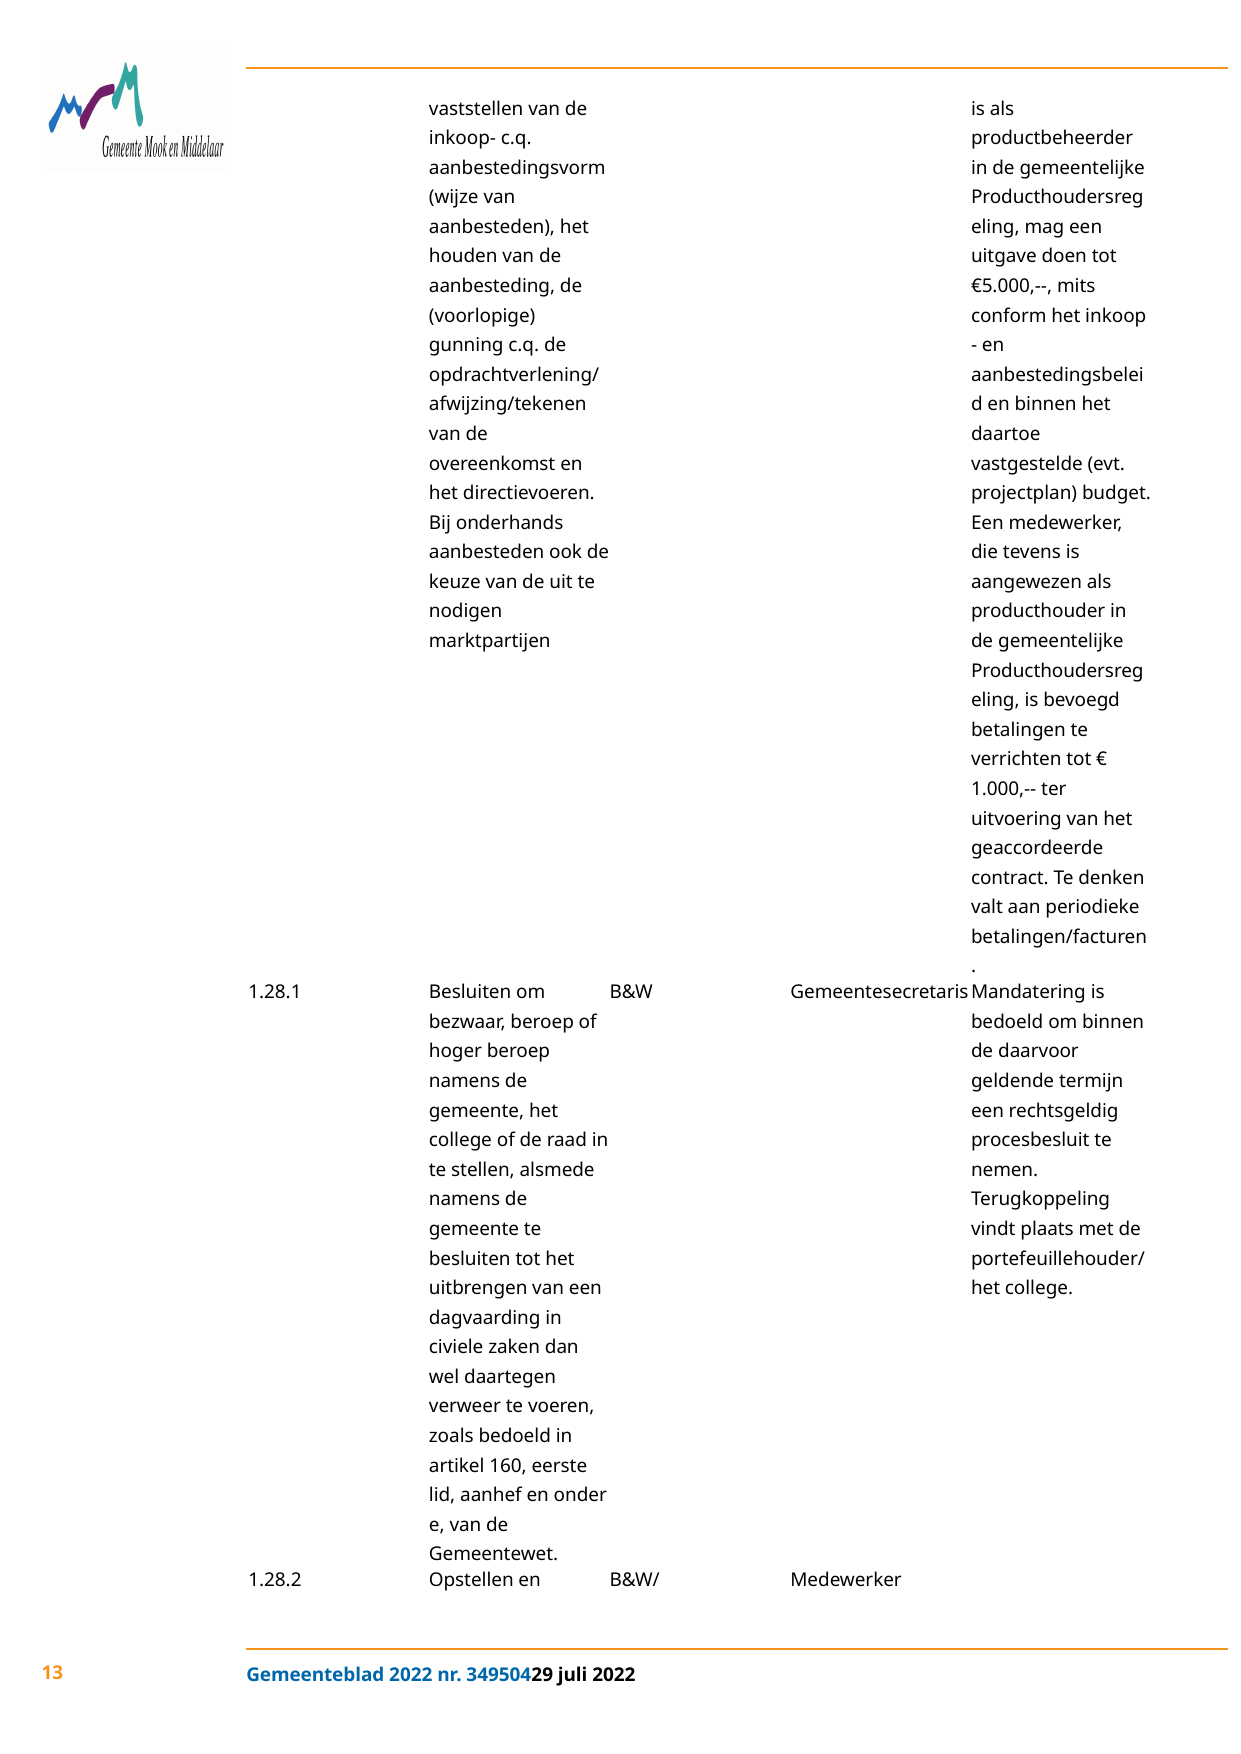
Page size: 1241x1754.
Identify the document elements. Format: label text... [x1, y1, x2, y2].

table_cell B&W [609, 979, 790, 1566]
table_cell Medewerker [790, 1566, 971, 1592]
table_cell [971, 1566, 1152, 1592]
table_cell B&W/ [609, 1566, 790, 1592]
table_cell Mandatering is bedoeld om binnen de daarvoor geldende termijn een rechtsgeldig procesbesluit te nemen. Terugkoppeling vindt plaats met de portefeuillehouder/het college. [971, 979, 1152, 1566]
table_cell is als productbeheerder in de gemeentelijke Producthoudersregeling, mag een uitgave doen tot €5.000,--, mits conform het inkoop - en aanbestedingsbeleid en binnen het daartoe vastgestelde (evt. projectplan) budget. Een medewerker, die tevens is aangewezen als producthouder in de gemeentelijke Producthoudersregeling, is bevoegd betalingen te verrichten tot € 1.000,-- ter uitvoering van het geaccordeerde contract. Te denken valt aan periodieke betalingen/facturen. [971, 95, 1152, 978]
table_cell Besluiten om bezwaar, beroep of hoger beroep namens de gemeente, het college of de raad in te stellen, alsmede namens de gemeente te besluiten tot het uitbrengen van een dagvaarding in civiele zaken dan wel daartegen verweer te voeren, zoals bedoeld in artikel 160, eerste lid, aanhef en onder e, van de Gemeentewet. [429, 979, 609, 1566]
table_cell vaststellen van de inkoop- c.q. aanbestedingsvorm (wijze van aanbesteden), het houden van de aanbesteding, de (voorlopige) gunning c.q. de opdrachtverlening/ afwijzing/tekenen van de overeenkomst en het directievoeren. Bij onderhands aanbesteden ook de keuze van de uit te nodigen marktpartijen [429, 95, 609, 978]
table_cell 1.28.1 [248, 979, 429, 1566]
table_cell [609, 95, 790, 978]
table_cell Gemeentesecretaris [790, 979, 971, 1566]
picture [41, 47, 231, 172]
table_cell 1.28.2 [248, 1566, 429, 1592]
table_cell [790, 95, 971, 978]
table_cell [248, 95, 429, 978]
table_cell Opstellen en [429, 1566, 609, 1592]
